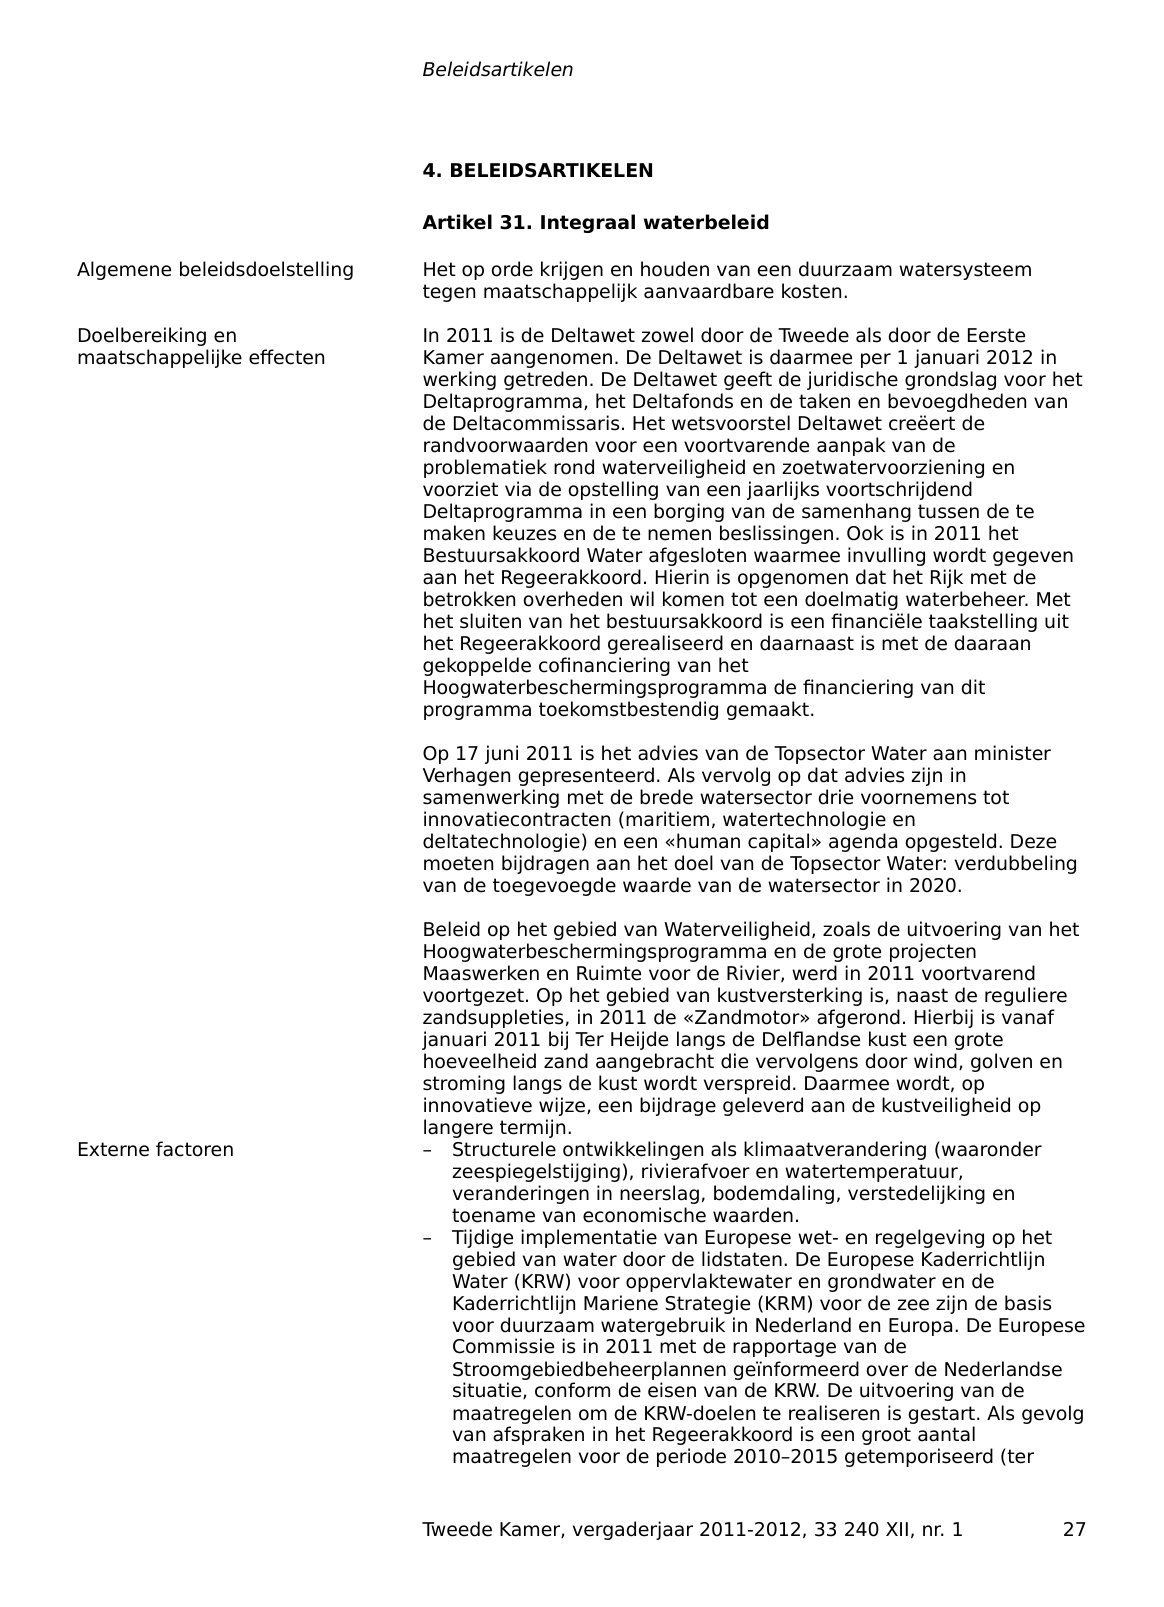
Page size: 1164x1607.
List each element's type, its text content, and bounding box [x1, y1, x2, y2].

text Het op orde krijgen en houden van een duurzaam watersysteem tegen maatschappelijk aanvaardbare kosten. [422, 259, 1087, 303]
text Externe factoren [77, 1139, 399, 1161]
text – Structurele ontwikkelingen als klimaatverandering (waaronder zeespiegelstijging), rivierafvoer en watertemperatuur, veranderingen in neerslag, bodemdaling, verstedelijking en toename van economische waarden. [422, 1139, 1087, 1227]
text [77, 281, 399, 289]
text Beleid op het gebied van Waterveiligheid, zoals de uitvoering van het Hoogwaterbeschermingsprogramma en de grote projecten Maaswerken en Ruimte voor de Rivier, werd in 2011 voortvarend voortgezet. Op het gebied van kustversterking is, naast de reguliere zandsuppleties, in 2011 de «Zandmotor» afgerond. Hierbij is vanaf januari 2011 bij Ter Heijde langs de Delflandse kust een grote hoeveelheid zand aangebracht die vervolgens door wind, golven en stroming langs de kust wordt verspreid. Daarmee wordt, op innovatieve wijze, een bijdrage geleverd aan de kustveiligheid op langere termijn. [422, 919, 1087, 1139]
text In 2011 is de Deltawet zowel door de Tweede als door de Eerste Kamer aangenomen. De Deltawet is daarmee per 1 januari 2012 in werking getreden. De Deltawet geeft de juridische grondslag voor het Deltaprogramma, het Deltafonds en de taken en bevoegdheden van de Deltacommissaris. Het wetsvoorstel Deltawet creëert de randvoorwaarden voor een voortvarende aanpak van de problematiek rond waterveiligheid en zoetwatervoorziening en voorziet via de opstelling van een jaarlijks voortschrijdend Deltaprogramma in een borging van de samenhang tussen de te maken keuzes en de te nemen beslissingen. Ook is in 2011 het Bestuursakkoord Water afgesloten waarmee invulling wordt gegeven aan het Regeerakkoord. Hierin is opgenomen dat het Rijk met de betrokken overheden wil komen tot een doelmatig waterbeheer. Met het sluiten van het bestuursakkoord is een financiële taakstelling uit het Regeerakkoord gerealiseerd en daarnaast is met de daaraan gekoppelde cofinanciering van het Hoogwaterbeschermingsprogramma de financiering van dit programma toekomstbestendig gemaakt. [422, 325, 1087, 721]
text Op 17 juni 2011 is het advies van de Topsector Water aan minister Verhagen gepresenteerd. Als vervolg op dat advies zijn in samenwerking met de brede watersector drie voornemens tot innovatiecontracten (maritiem, watertechnologie en deltatechnologie) en een «human capital» agenda opgesteld. Deze moeten bijdragen aan het doel van de Topsector Water: verdubbeling van de toegevoegde waarde van de watersector in 2020. [422, 743, 1087, 897]
subtitle 4. BELEIDSARTIKELEN [422, 160, 1087, 182]
text – Tijdige implementatie van Europese wet- en regelgeving op het gebied van water door de lidstaten. De Europese Kaderrichtlijn Water (KRW) voor oppervlaktewater en grondwater en de Kaderrichtlijn Mariene Strategie (KRM) voor de zee zijn de basis voor duurzaam watergebruik in Nederland en Europa. De Europese Commissie is in 2011 met de rapportage van de Stroomgebiedbeheerplannen geïnformeerd over de Nederlandse situatie, conform de eisen van de KRW. De uitvoering van de maatregelen om de KRW-doelen te realiseren is gestart. Als gevolg van afspraken in het Regeerakkoord is een groot aantal maatregelen voor de periode 2010–2015 getemporiseerd (ter [422, 1227, 1087, 1468]
text Doelbereiking en maatschappelijke effecten [77, 325, 399, 369]
text Algemene beleidsdoelstelling [77, 259, 399, 281]
subtitle Artikel 31. Integraal waterbeleid [422, 212, 1087, 234]
